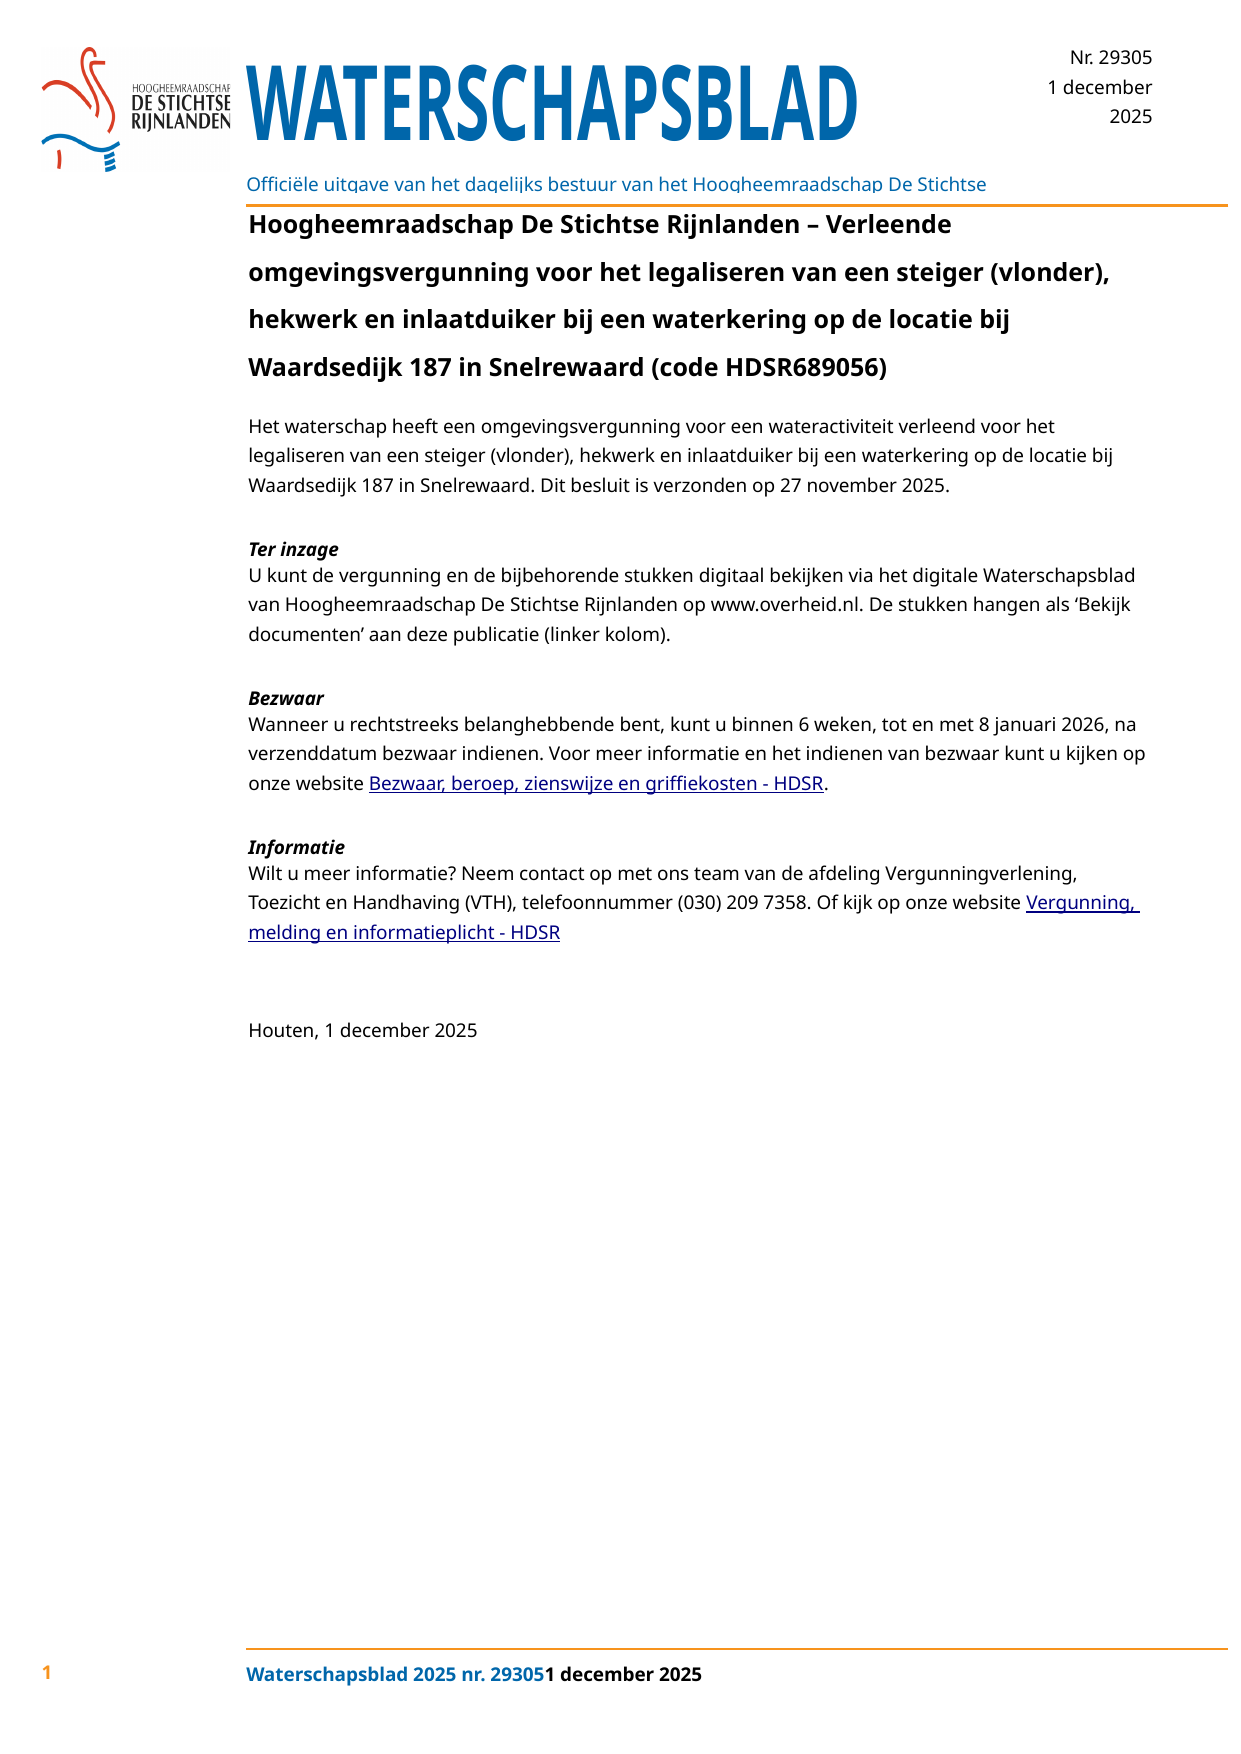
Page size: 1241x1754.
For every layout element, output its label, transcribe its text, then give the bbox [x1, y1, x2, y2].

text Informatie [248, 834, 1152, 860]
text Wilt u meer informatie? Neem contact op met ons team van de afdeling Vergunningverlening, Toezicht en Handhaving (VTH), telefoonnummer (030) 209 7358. Of kijk op onze website Vergunning, melding en informatieplicht - HDSR [248, 860, 1152, 944]
text Ter inzage [248, 536, 1152, 562]
text U kunt de vergunning en de bijbehorende stukken digitaal bekijken via het digitale Waterschapsblad van Hoogheemraadschap De Stichtse Rijnlanden op www.overheid.nl. De stukken hangen als ‘Bekijk documenten’ aan deze publicatie (linker kolom). [248, 562, 1152, 647]
text Houten, 1 december 2025 [248, 1017, 1152, 1043]
picture [41, 47, 231, 172]
text Bezwaar [248, 685, 1152, 711]
text Het waterschap heeft een omgevingsvergunning voor een wateractiviteit verleend voor het legaliseren van een steiger (vlonder), hekwerk en inlaatduiker bij een waterkering op de locatie bij Waardsedijk 187 in Snelrewaard. Dit besluit is verzonden op 27 november 2025. [248, 413, 1152, 498]
text Hoogheemraadschap De Stichtse Rijnlanden – Verleende omgevingsvergunning voor het legaliseren van een steiger (vlonder), hekwerk en inlaatduiker bij een waterkering op de locatie bij Waardsedijk 187 in Snelrewaard (code HDSR689056) [248, 207, 1152, 384]
text Wanneer u rechtstreeks belanghebbende bent, kunt u binnen 6 weken, tot en met 8 januari 2026, na verzenddatum bezwaar indienen. Voor meer informatie en het indienen van bezwaar kunt u kijken op onze website Bezwaar, beroep, zienswijze en griffiekosten - HDSR. [248, 711, 1152, 796]
